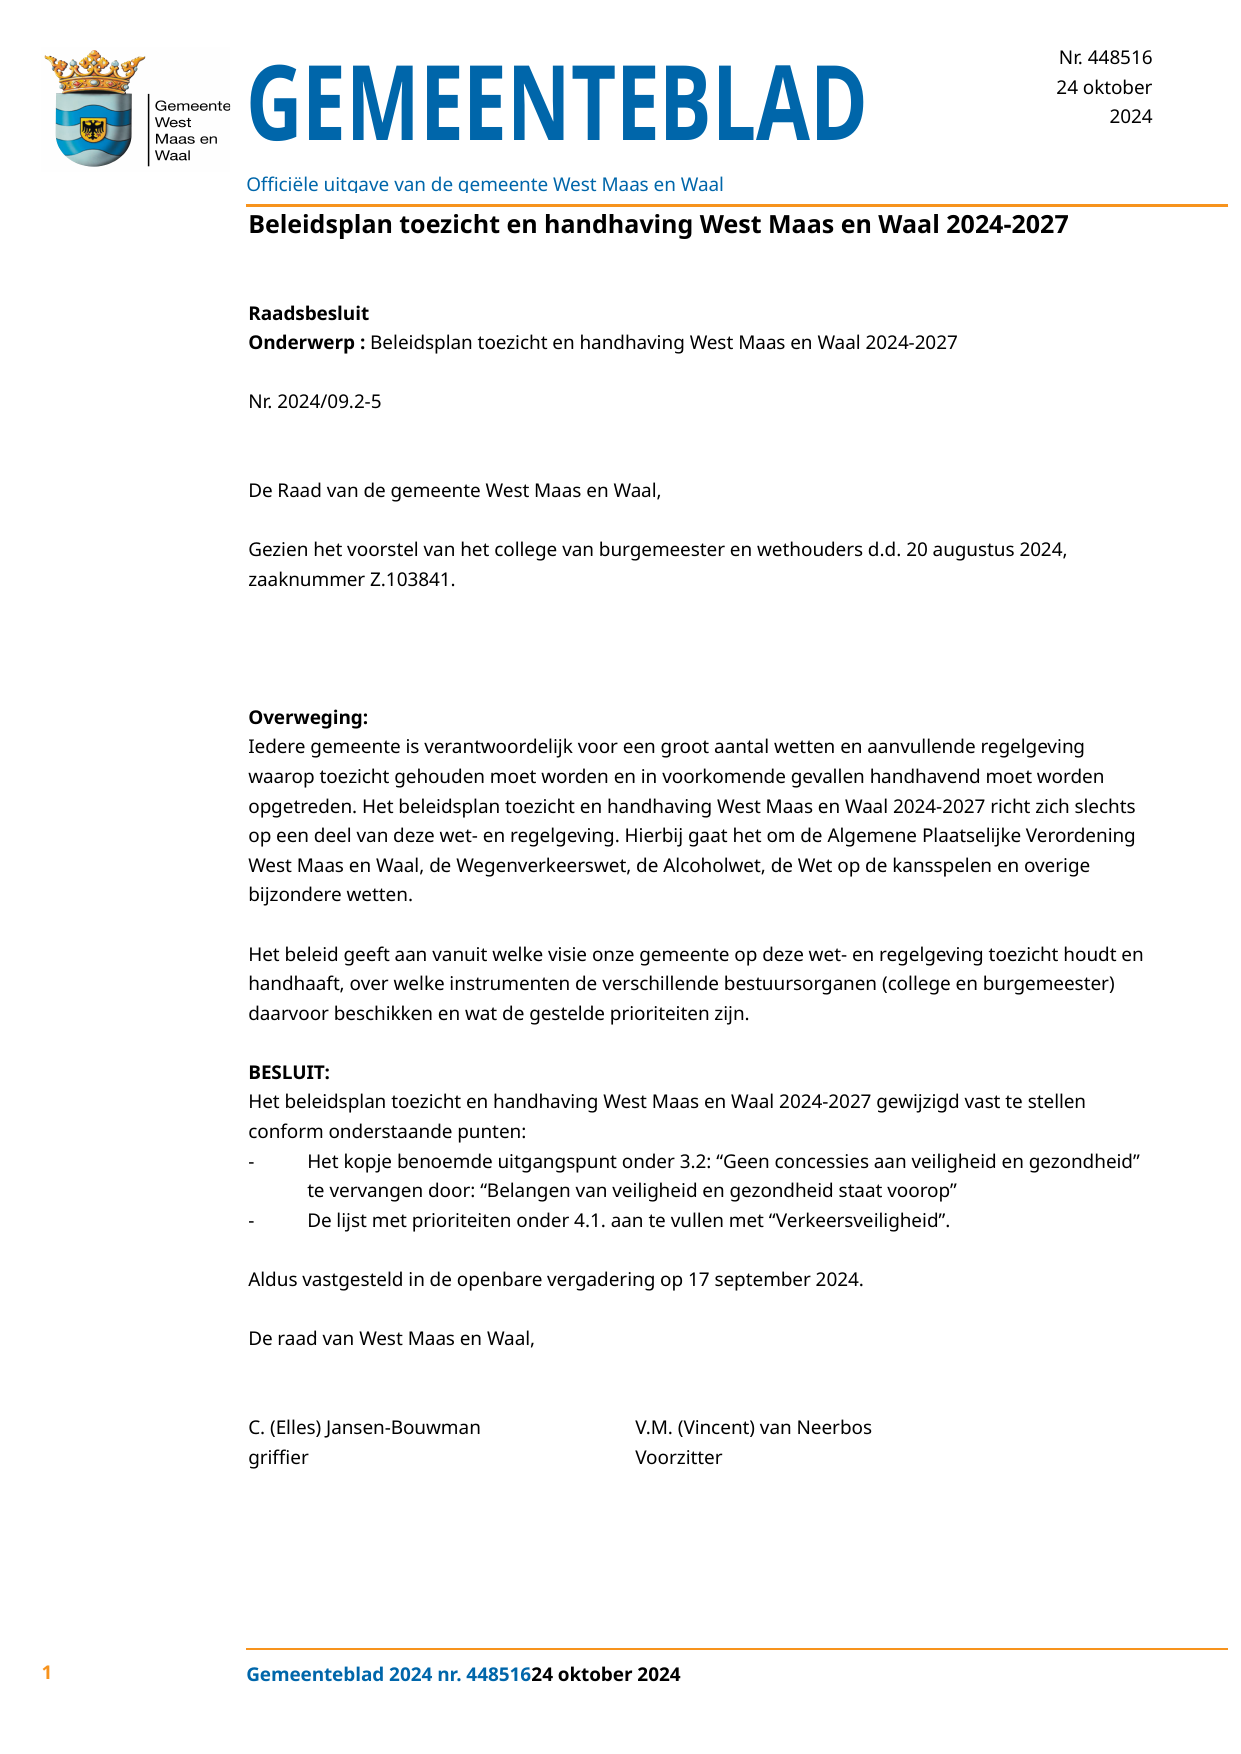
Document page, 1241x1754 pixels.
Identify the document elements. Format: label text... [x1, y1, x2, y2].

text Raadsbesluit [248, 300, 1152, 326]
text Het beleid geeft aan vanuit welke visie onze gemeente op deze wet- en regelgeving toezicht houdt en handhaaft, over welke instrumenten de verschillende bestuursorganen (college en burgemeester) daarvoor beschikken en wat de gestelde prioriteiten zijn. [248, 941, 1152, 1026]
text Iedere gemeente is verantwoordelijk voor een groot aantal wetten en aanvullende regelgeving waarop toezicht gehouden moet worden en in voorkomende gevallen handhavend moet worden opgetreden. Het beleidsplan toezicht en handhaving West Maas en Waal 2024-2027 richt zich slechts op een deel van deze wet- en regelgeving. Hierbij gaat het om de Algemene Plaatselijke Verordening West Maas en Waal, de Wegenverkeerswet, de Alcoholwet, de Wet op de kansspelen en overige bijzondere wetten. [248, 734, 1152, 907]
text Beleidsplan toezicht en handhaving West Maas en Waal 2024-2027 [248, 207, 1152, 241]
text Overweging: [248, 704, 1152, 730]
text Aldus vastgesteld in de openbare vergadering op 17 september 2024. [248, 1266, 1152, 1292]
picture [41, 47, 231, 172]
text BESLUIT: [248, 1059, 1152, 1085]
text Gezien het voorstel van het college van burgemeester en wethouders d.d. 20 augustus 2024, zaaknummer Z.103841. [248, 537, 1152, 592]
text Nr. 2024/09.2-5 [248, 389, 1152, 414]
list Het kopje benoemde uitgangspunt onder 3.2: “Geen concessies aan veiligheid en gezondheid” te vervangen door: “Belangen van veiligheid en gezondheid staat voorop” [248, 1148, 1152, 1203]
text Onderwerp : Beleidsplan toezicht en handhaving West Maas en Waal 2024-2027 [248, 329, 1152, 355]
text Het beleidsplan toezicht en handhaving West Maas en Waal 2024-2027 gewijzigd vast te stellen conform onderstaande punten: [248, 1089, 1152, 1144]
list De lijst met prioriteiten onder 4.1. aan te vullen met “Verkeersveiligheid”. [248, 1207, 1152, 1233]
text De Raad van de gemeente West Maas en Waal, [248, 477, 1152, 503]
table_header C. (Elles) Jansen-Bouwman griffier [248, 1355, 635, 1469]
table_header V.M. (Vincent) van Neerbos Voorzitter [635, 1355, 1152, 1469]
text De raad van West Maas en Waal, [248, 1325, 1152, 1351]
